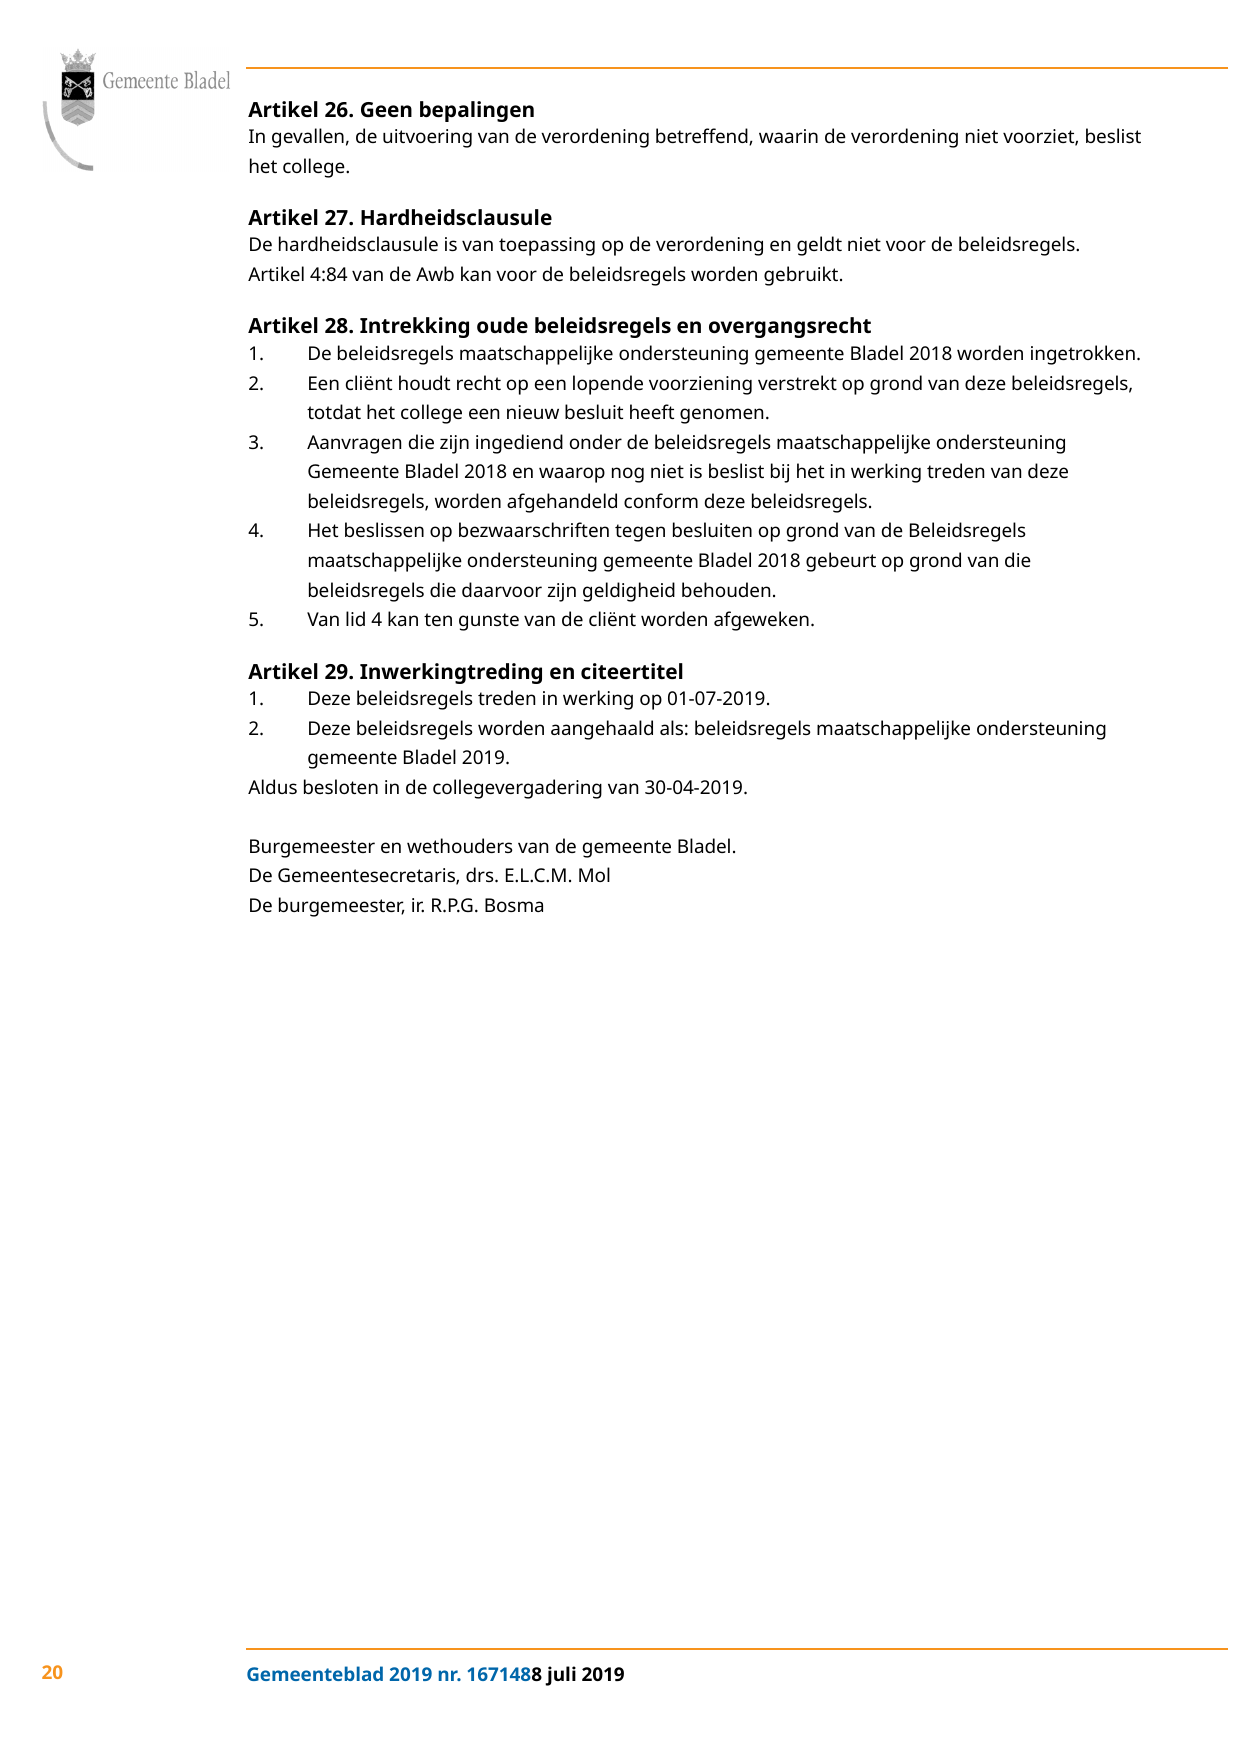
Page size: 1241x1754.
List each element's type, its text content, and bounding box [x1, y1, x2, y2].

text De Gemeentesecretaris, drs. E.L.C.M. Mol [248, 863, 1152, 888]
text Artikel 28. Intrekking oude beleidsregels en overgangsrecht [248, 312, 1152, 340]
text De burgemeester, ir. R.P.G. Bosma [248, 892, 1152, 918]
text Artikel 26. Geen bepalingen [248, 95, 1152, 123]
list Deze beleidsregels worden aangehaald als: beleidsregels maatschappelijke ondersteuning gemeente Bladel 2019. [248, 715, 1152, 770]
picture [41, 47, 231, 172]
text Artikel 29. Inwerkingtreding en citeertitel [248, 657, 1152, 685]
list Van lid 4 kan ten gunste van de cliënt worden afgeweken. [248, 606, 1152, 632]
text Artikel 4:84 van de Awb kan voor de beleidsregels worden gebruikt. [248, 261, 1152, 287]
text In gevallen, de uitvoering van de verordening betreffend, waarin de verordening niet voorziet, beslist het college. [248, 123, 1152, 178]
text De hardheidsclausule is van toepassing op de verordening en geldt niet voor de beleidsregels. [248, 232, 1152, 257]
list Aanvragen die zijn ingediend onder de beleidsregels maatschappelijke ondersteuning Gemeente Bladel 2018 en waarop nog niet is beslist bij het in werking treden van deze beleidsregels, worden afgehandeld conform deze beleidsregels. [248, 429, 1152, 514]
list Een cliënt houdt recht op een lopende voorziening verstrekt op grond van deze beleidsregels, totdat het college een nieuw besluit heeft genomen. [248, 370, 1152, 425]
list De beleidsregels maatschappelijke ondersteuning gemeente Bladel 2018 worden ingetrokken. [248, 340, 1152, 366]
list Deze beleidsregels treden in werking op 01-07-2019. [248, 685, 1152, 711]
text Artikel 27. Hardheidsclausule [248, 203, 1152, 232]
text Burgemeester en wethouders van de gemeente Bladel. [248, 833, 1152, 859]
text Aldus besloten in de collegevergadering van 30-04-2019. [248, 774, 1152, 800]
list Het beslissen op bezwaarschriften tegen besluiten op grond van de Beleidsregels maatschappelijke ondersteuning gemeente Bladel 2018 gebeurt op grond van die beleidsregels die daarvoor zijn geldigheid behouden. [248, 518, 1152, 602]
